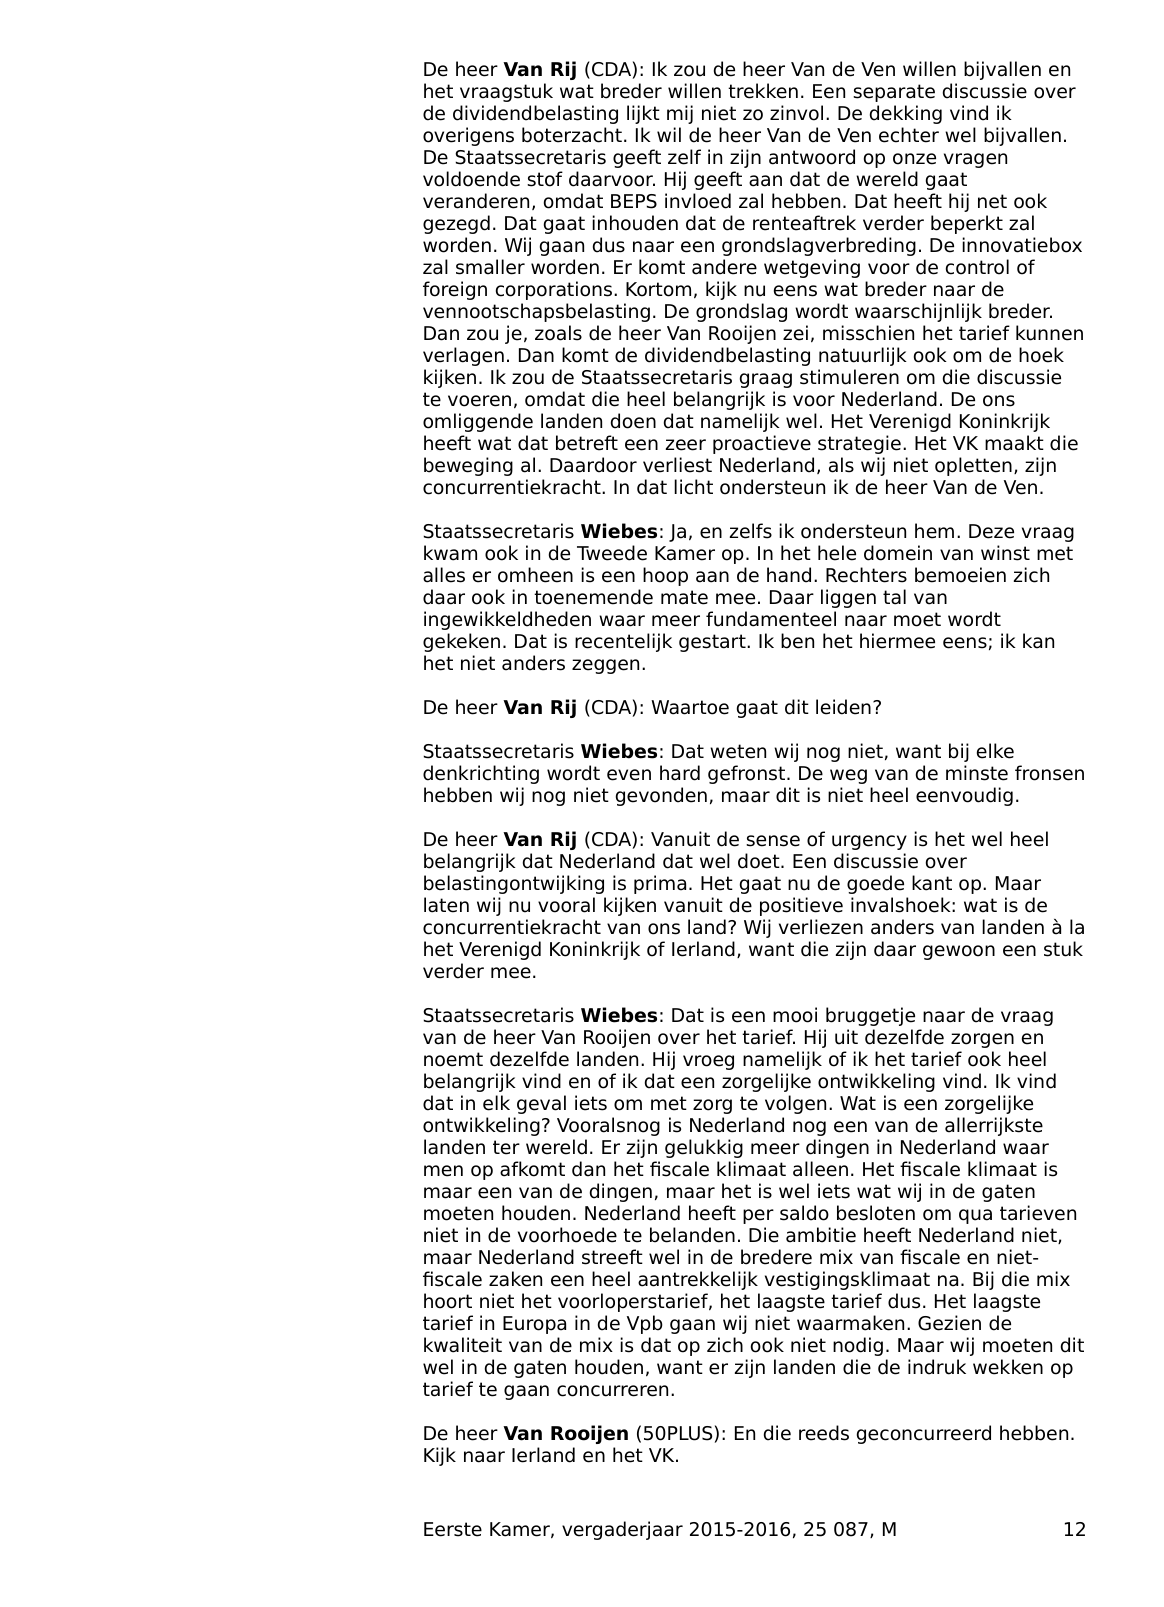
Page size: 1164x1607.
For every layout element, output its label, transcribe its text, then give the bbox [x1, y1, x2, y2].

text De heer Van Rooijen (50PLUS): En die reeds geconcurreerd hebben. Kijk naar Ierland en het VK. [422, 1423, 1087, 1467]
text De heer Van Rij (CDA): Waartoe gaat dit leiden? [422, 697, 1087, 719]
text Staatssecretaris Wiebes: Dat is een mooi bruggetje naar de vraag van de heer Van Rooijen over het tarief. Hij uit dezelfde zorgen en noemt dezelfde landen. Hij vroeg namelijk of ik het tarief ook heel belangrijk vind en of ik dat een zorgelijke ontwikkeling vind. Ik vind dat in elk geval iets om met zorg te volgen. Wat is een zorgelijke ontwikkeling? Vooralsnog is Nederland nog een van de allerrijkste landen ter wereld. Er zijn gelukkig meer dingen in Nederland waar men op afkomt dan het fiscale klimaat alleen. Het fiscale klimaat is maar een van de dingen, maar het is wel iets wat wij in de gaten moeten houden. Nederland heeft per saldo besloten om qua tarieven niet in de voorhoede te belanden. Die ambitie heeft Nederland niet, maar Nederland streeft wel in de bredere mix van fiscale en niet-fiscale zaken een heel aantrekkelijk vestigingsklimaat na. Bij die mix hoort niet het voorloperstarief, het laagste tarief dus. Het laagste tarief in Europa in de Vpb gaan wij niet waarmaken. Gezien de kwaliteit van de mix is dat op zich ook niet nodig. Maar wij moeten dit wel in de gaten houden, want er zijn landen die de indruk wekken op tarief te gaan concurreren. [422, 1005, 1087, 1401]
text De heer Van Rij (CDA): Ik zou de heer Van de Ven willen bijvallen en het vraagstuk wat breder willen trekken. Een separate discussie over de dividendbelasting lijkt mij niet zo zinvol. De dekking vind ik overigens boterzacht. Ik wil de heer Van de Ven echter wel bijvallen. De Staatssecretaris geeft zelf in zijn antwoord op onze vragen voldoende stof daarvoor. Hij geeft aan dat de wereld gaat veranderen, omdat BEPS invloed zal hebben. Dat heeft hij net ook gezegd. Dat gaat inhouden dat de renteaftrek verder beperkt zal worden. Wij gaan dus naar een grondslagverbreding. De innovatiebox zal smaller worden. Er komt andere wetgeving voor de control of foreign corporations. Kortom, kijk nu eens wat breder naar de vennootschapsbelasting. De grondslag wordt waarschijnlijk breder. Dan zou je, zoals de heer Van Rooijen zei, misschien het tarief kunnen verlagen. Dan komt de dividendbelasting natuurlijk ook om de hoek kijken. Ik zou de Staatssecretaris graag stimuleren om die discussie te voeren, omdat die heel belangrijk is voor Nederland. De ons omliggende landen doen dat namelijk wel. Het Verenigd Koninkrijk heeft wat dat betreft een zeer proactieve strategie. Het VK maakt die beweging al. Daardoor verliest Nederland, als wij niet opletten, zijn concurrentiekracht. In dat licht ondersteun ik de heer Van de Ven. [422, 59, 1087, 499]
text De heer Van Rij (CDA): Vanuit de sense of urgency is het wel heel belangrijk dat Nederland dat wel doet. Een discussie over belastingontwijking is prima. Het gaat nu de goede kant op. Maar laten wij nu vooral kijken vanuit de positieve invalshoek: wat is de concurrentiekracht van ons land? Wij verliezen anders van landen à la het Verenigd Koninkrijk of Ierland, want die zijn daar gewoon een stuk verder mee. [422, 829, 1087, 983]
text Staatssecretaris Wiebes: Ja, en zelfs ik ondersteun hem. Deze vraag kwam ook in de Tweede Kamer op. In het hele domein van winst met alles er omheen is een hoop aan de hand. Rechters bemoeien zich daar ook in toenemende mate mee. Daar liggen tal van ingewikkeldheden waar meer fundamenteel naar moet wordt gekeken. Dat is recentelijk gestart. Ik ben het hiermee eens; ik kan het niet anders zeggen. [422, 521, 1087, 675]
text Staatssecretaris Wiebes: Dat weten wij nog niet, want bij elke denkrichting wordt even hard gefronst. De weg van de minste fronsen hebben wij nog niet gevonden, maar dit is niet heel eenvoudig. [422, 741, 1087, 807]
